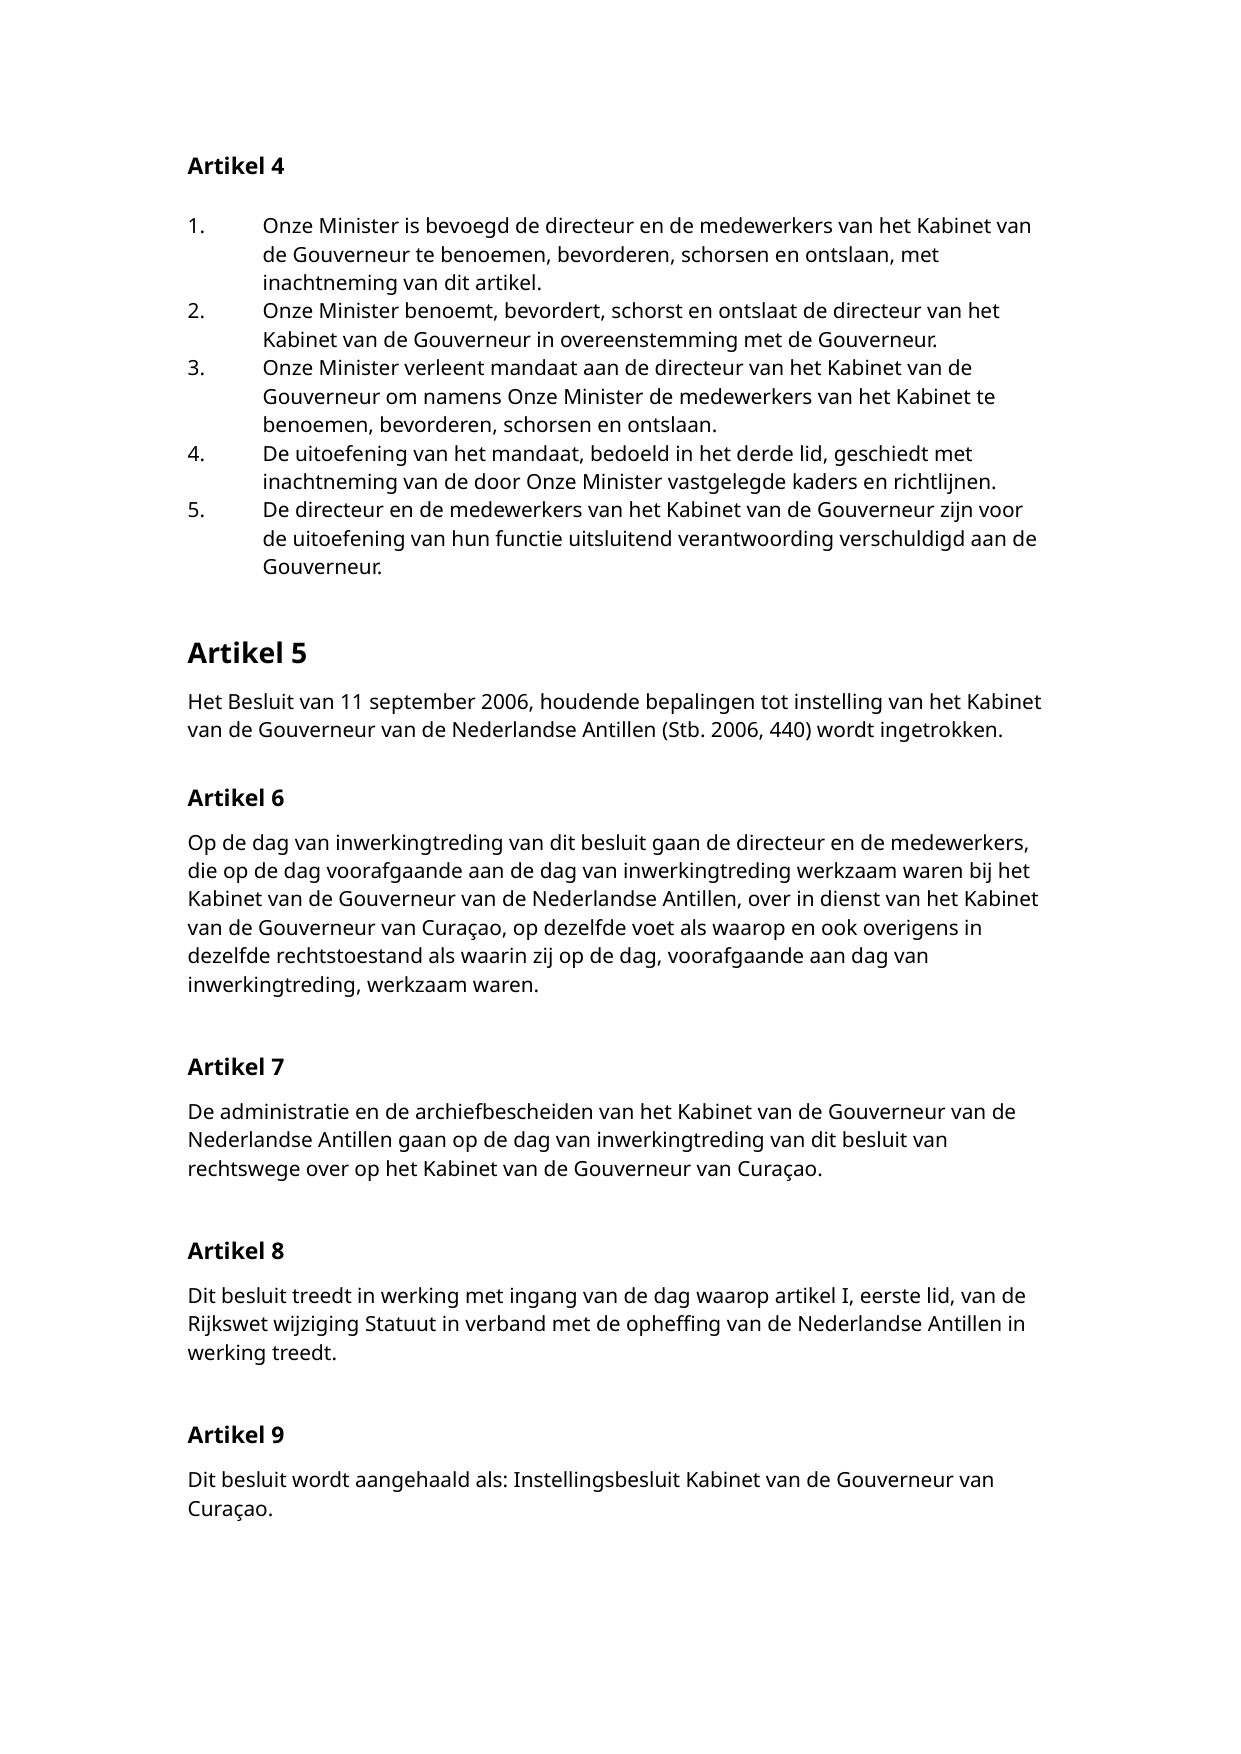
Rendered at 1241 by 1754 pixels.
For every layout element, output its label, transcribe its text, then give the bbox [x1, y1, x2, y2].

subtitle Artikel 9 [187, 1419, 1053, 1450]
list De directeur en de medewerkers van het Kabinet van de Gouverneur zijn voor de uitoefening van hun functie uitsluitend verantwoording verschuldigd aan de Gouverneur. [187, 496, 1053, 581]
subtitle Artikel 5 [187, 633, 1053, 672]
list Onze Minister verleent mandaat aan de directeur van het Kabinet van de Gouverneur om namens Onze Minister de medewerkers van het Kabinet te benoemen, bevorderen, schorsen en ontslaan. [187, 353, 1053, 439]
subtitle Artikel 6 [187, 781, 1053, 813]
list Onze Minister benoemt, bevordert, schorst en ontslaat de directeur van het Kabinet van de Gouverneur in overeenstemming met de Gouverneur. [187, 297, 1053, 353]
text De administratie en de archiefbescheiden van het Kabinet van de Gouverneur van de Nederlandse Antillen gaan op de dag van inwerkingtreding van dit besluit van rechtswege over op het Kabinet van de Gouverneur van Curaçao. [187, 1097, 1053, 1182]
text Op de dag van inwerkingtreding van dit besluit gaan de directeur en de medewerkers, die op de dag voorafgaande aan de dag van inwerkingtreding werkzaam waren bij het Kabinet van de Gouverneur van de Nederlandse Antillen, over in dienst van het Kabinet van de Gouverneur van Curaçao, op dezelfde voet als waarop en ook overigens in dezelfde rechtstoestand als waarin zij op de dag, voorafgaande aan dag van inwerkingtreding, werkzaam waren. [187, 828, 1053, 998]
subtitle Artikel 4 [187, 150, 1053, 181]
text Dit besluit treedt in werking met ingang van de dag waarop artikel I, eerste lid, van de Rijkswet wijziging Statuut in verband met de opheffing van de Nederlandse Antillen in werking treedt. [187, 1281, 1053, 1366]
list Onze Minister is bevoegd de directeur en de medewerkers van het Kabinet van de Gouverneur te benoemen, bevorderen, schorsen en ontslaan, met inachtneming van dit artikel. [187, 211, 1053, 297]
list De uitoefening van het mandaat, bedoeld in het derde lid, geschiedt met inachtneming van de door Onze Minister vastgelegde kaders en richtlijnen. [187, 439, 1053, 496]
subtitle Artikel 7 [187, 1051, 1053, 1082]
subtitle Artikel 8 [187, 1235, 1053, 1266]
text Het Besluit van 11 september 2006, houdende bepalingen tot instelling van het Kabinet van de Gouverneur van de Nederlandse Antillen (Stb. 2006, 440) wordt ingetrokken. [187, 687, 1053, 744]
text Dit besluit wordt aangehaald als: Instellingsbesluit Kabinet van de Gouverneur van Curaçao. [187, 1465, 1053, 1522]
